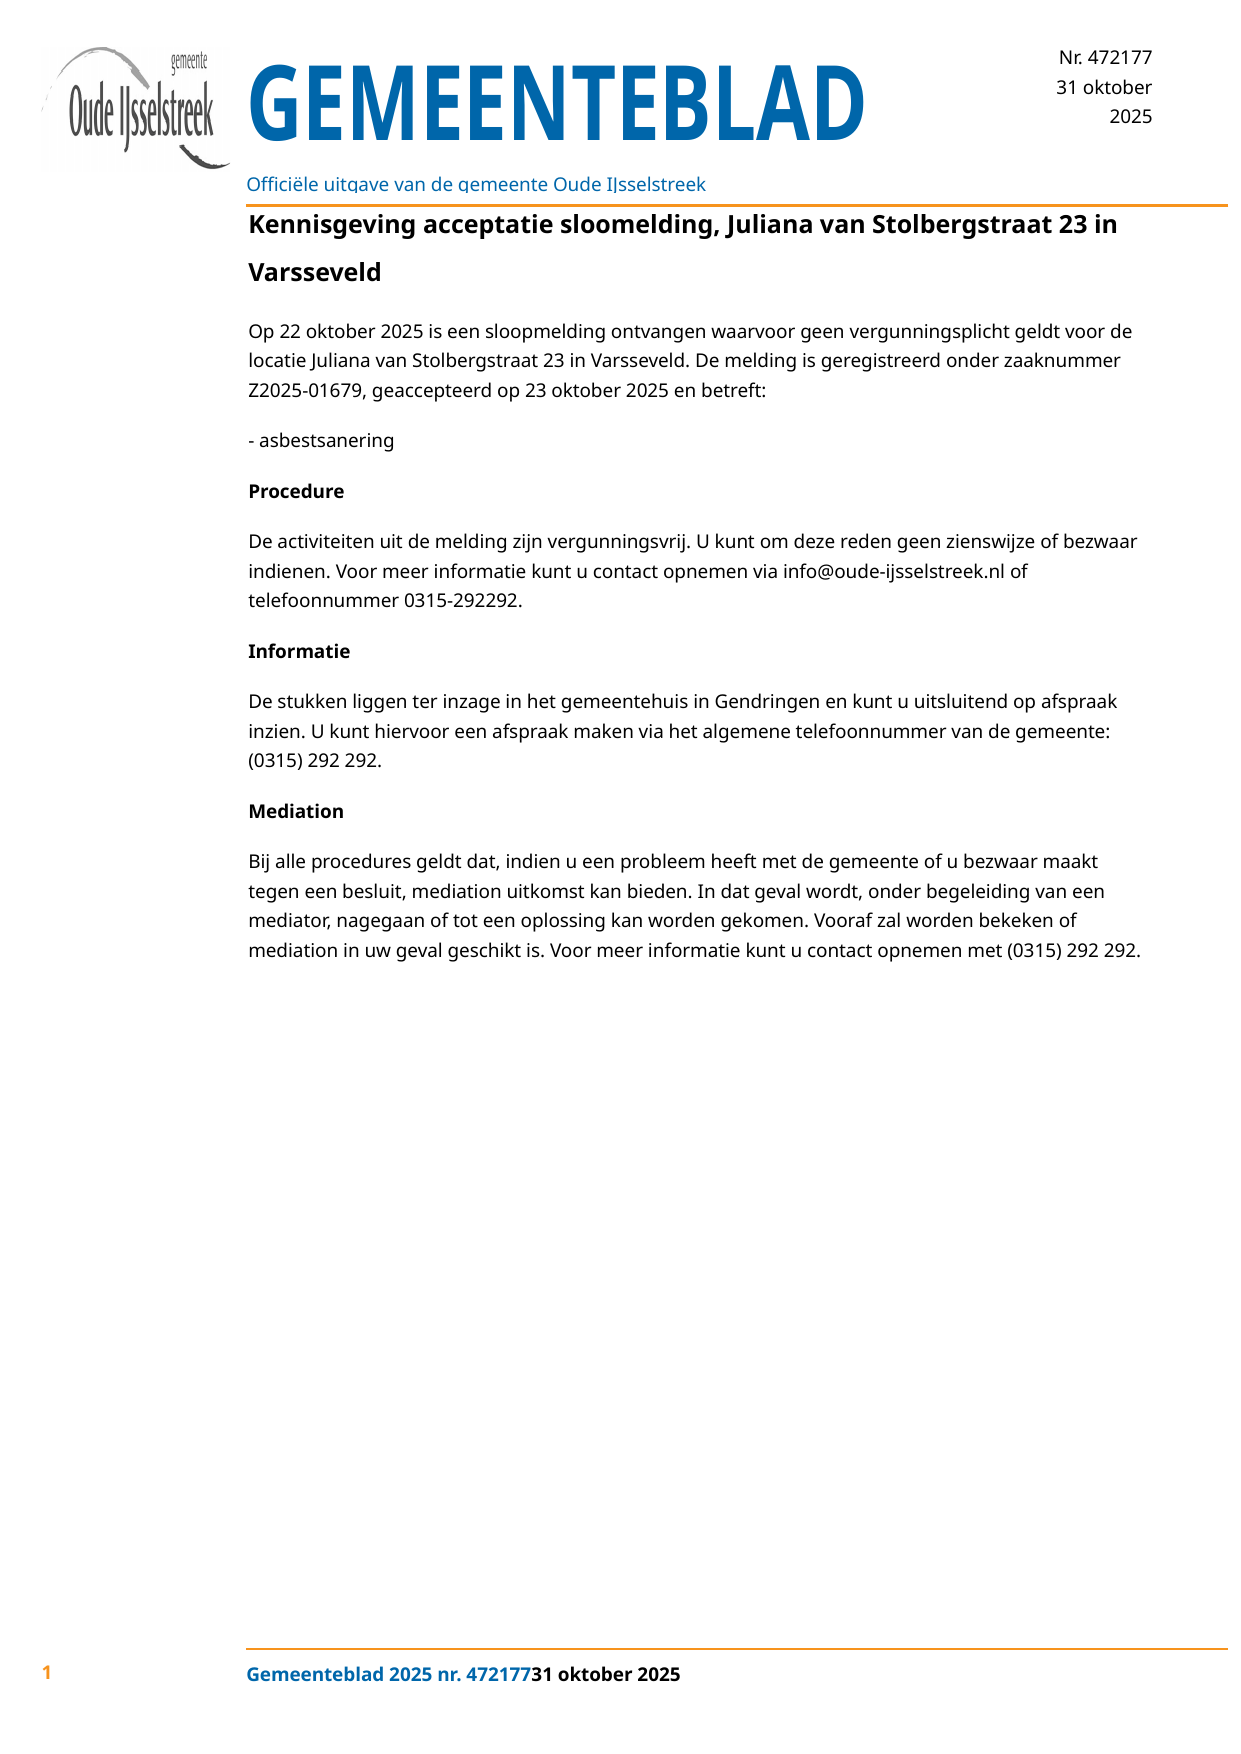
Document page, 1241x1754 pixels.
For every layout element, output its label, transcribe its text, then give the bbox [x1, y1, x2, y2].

text De stukken liggen ter inzage in het gemeentehuis in Gendringen en kunt u uitsluitend op afspraak inzien. U kunt hiervoor een afspraak maken via het algemene telefoonnummer van de gemeente: (0315) 292 292. [248, 688, 1152, 773]
text - asbestsanering [248, 427, 1152, 453]
text De activiteiten uit de melding zijn vergunningsvrij. U kunt om deze reden geen zienswijze of bezwaar indienen. Voor meer informatie kunt u contact opnemen via info@oude-ijsselstreek.nl of telefoonnummer 0315-292292. [248, 528, 1152, 613]
text Bij alle procedures geldt dat, indien u een probleem heeft met de gemeente of u bezwaar maakt tegen een besluit, mediation uitkomst kan bieden. In dat geval wordt, onder begeleiding van een mediator, nagegaan of tot een oplossing kan worden gekomen. Vooraf zal worden bekeken of mediation in uw geval geschikt is. Voor meer informatie kunt u contact opnemen met (0315) 292 292. [248, 848, 1152, 963]
text Op 22 oktober 2025 is een sloopmelding ontvangen waarvoor geen vergunningsplicht geldt voor de locatie Juliana van Stolbergstraat 23 in Varsseveld. De melding is geregistreerd onder zaaknummer Z2025-01679, geaccepteerd op 23 oktober 2025 en betreft: [248, 318, 1152, 403]
text Kennisgeving acceptatie sloomelding, Juliana van Stolbergstraat 23 in Varsseveld [248, 207, 1152, 288]
text Mediation [248, 798, 1152, 824]
text Informatie [248, 638, 1152, 664]
picture [41, 47, 231, 172]
text Procedure [248, 478, 1152, 504]
